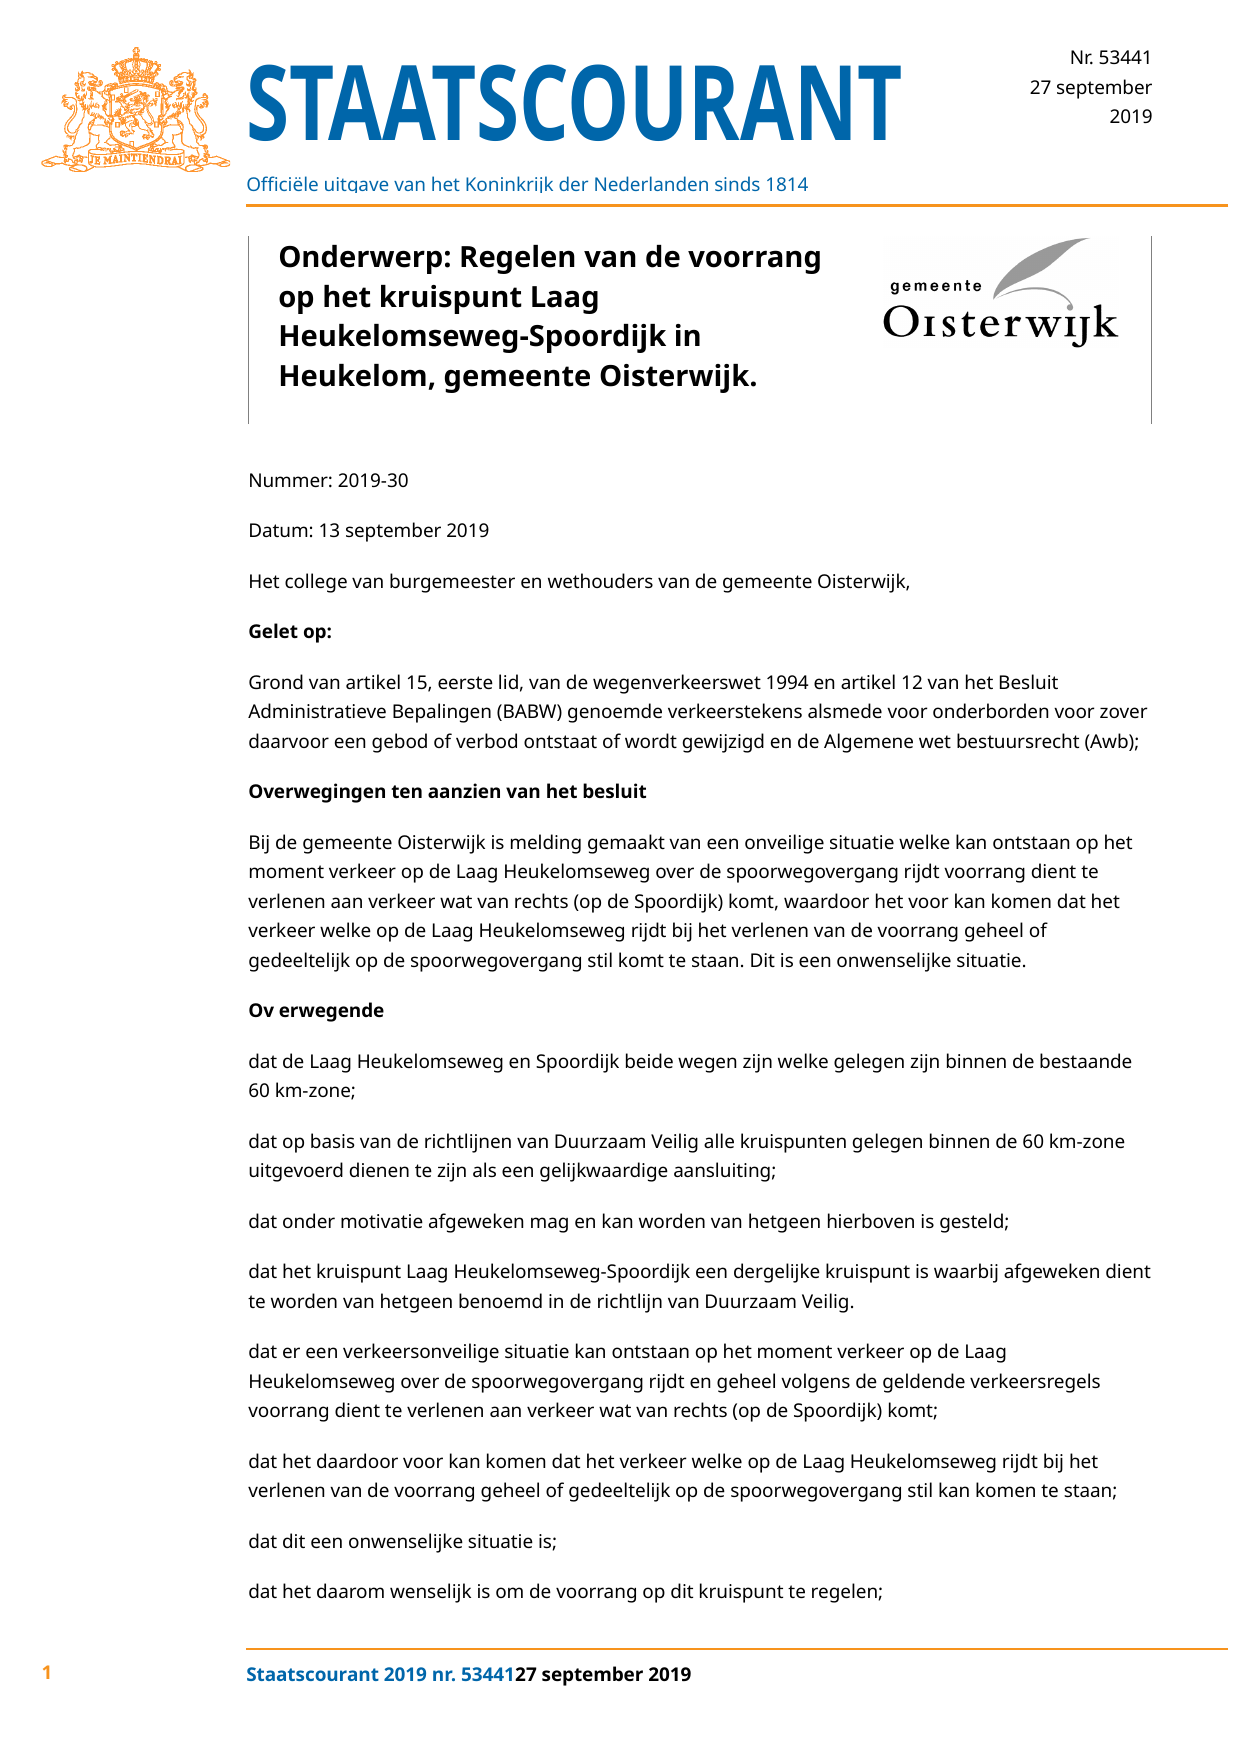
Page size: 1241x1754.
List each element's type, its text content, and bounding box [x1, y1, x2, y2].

table_header Onderwerp: Regelen van de voorrang op het kruispunt Laag Heukelomseweg-Spoordijk in Heukelom, gemeente Oisterwijk. [249, 236, 850, 424]
text dat dit een onwenselijke situatie is; [248, 1528, 1152, 1554]
text Datum: 13 september 2019 [248, 518, 1152, 543]
text dat het kruispunt Laag Heukelomseweg-Spoordijk een dergelijke kruispunt is waarbij afgeweken dient te worden van hetgeen benoemd in de richtlijn van Duurzaam Veilig. [248, 1258, 1152, 1314]
text Het college van burgemeester en wethouders van de gemeente Oisterwijk, [248, 568, 1152, 594]
text dat het daarom wenselijk is om de voorrang op dit kruispunt te regelen; [248, 1578, 1152, 1604]
text Overwegingen ten aanzien van het besluit [248, 778, 1152, 804]
picture [41, 47, 231, 172]
text dat onder motivatie afgeweken mag en kan worden van hetgeen hierboven is gesteld; [248, 1208, 1152, 1234]
text dat de Laag Heukelomseweg en Spoordijk beide wegen zijn welke gelegen zijn binnen de bestaande 60 km-zone; [248, 1048, 1152, 1103]
text Ov erwegende [248, 998, 1152, 1023]
text Nummer: 2019-30 [248, 467, 1152, 493]
text Bij de gemeente Oisterwijk is melding gemaakt van een onveilige situatie welke kan ontstaan op het moment verkeer op de Laag Heukelomseweg over de spoorwegovergang rijdt voorrang dient te verlenen aan verkeer wat van rechts (op de Spoordijk) komt, waardoor het voor kan komen dat het verkeer welke op de Laag Heukelomseweg rijdt bij het verlenen van de voorrang geheel of gedeeltelijk op de spoorwegovergang stil komt te staan. Dit is een onwenselijke situatie. [248, 829, 1152, 973]
table_header [850, 236, 1151, 424]
text Grond van artikel 15, eerste lid, van de wegenverkeerswet 1994 en artikel 12 van het Besluit Administratieve Bepalingen (BABW) genoemde verkeerstekens alsmede voor onderborden voor zover daarvoor een gebod of verbod ontstaat of wordt gewijzigd en de Algemene wet bestuursrecht (Awb); [248, 669, 1152, 754]
text dat het daardoor voor kan komen dat het verkeer welke op de Laag Heukelomseweg rijdt bij het verlenen van de voorrang geheel of gedeeltelijk op de spoorwegovergang stil kan komen te staan; [248, 1448, 1152, 1503]
text dat er een verkeersonveilige situatie kan ontstaan op het moment verkeer op de Laag Heukelomseweg over de spoorwegovergang rijdt en geheel volgens de geldende verkeersregels voorrang dient te verlenen aan verkeer wat van rechts (op de Spoordijk) komt; [248, 1338, 1152, 1423]
text dat op basis van de richtlijnen van Duurzaam Veilig alle kruispunten gelegen binnen de 60 km-zone uitgevoerd dienen te zijn als een gelijkwaardige aansluiting; [248, 1128, 1152, 1183]
picture [882, 236, 1119, 348]
text Gelet op: [248, 618, 1152, 644]
